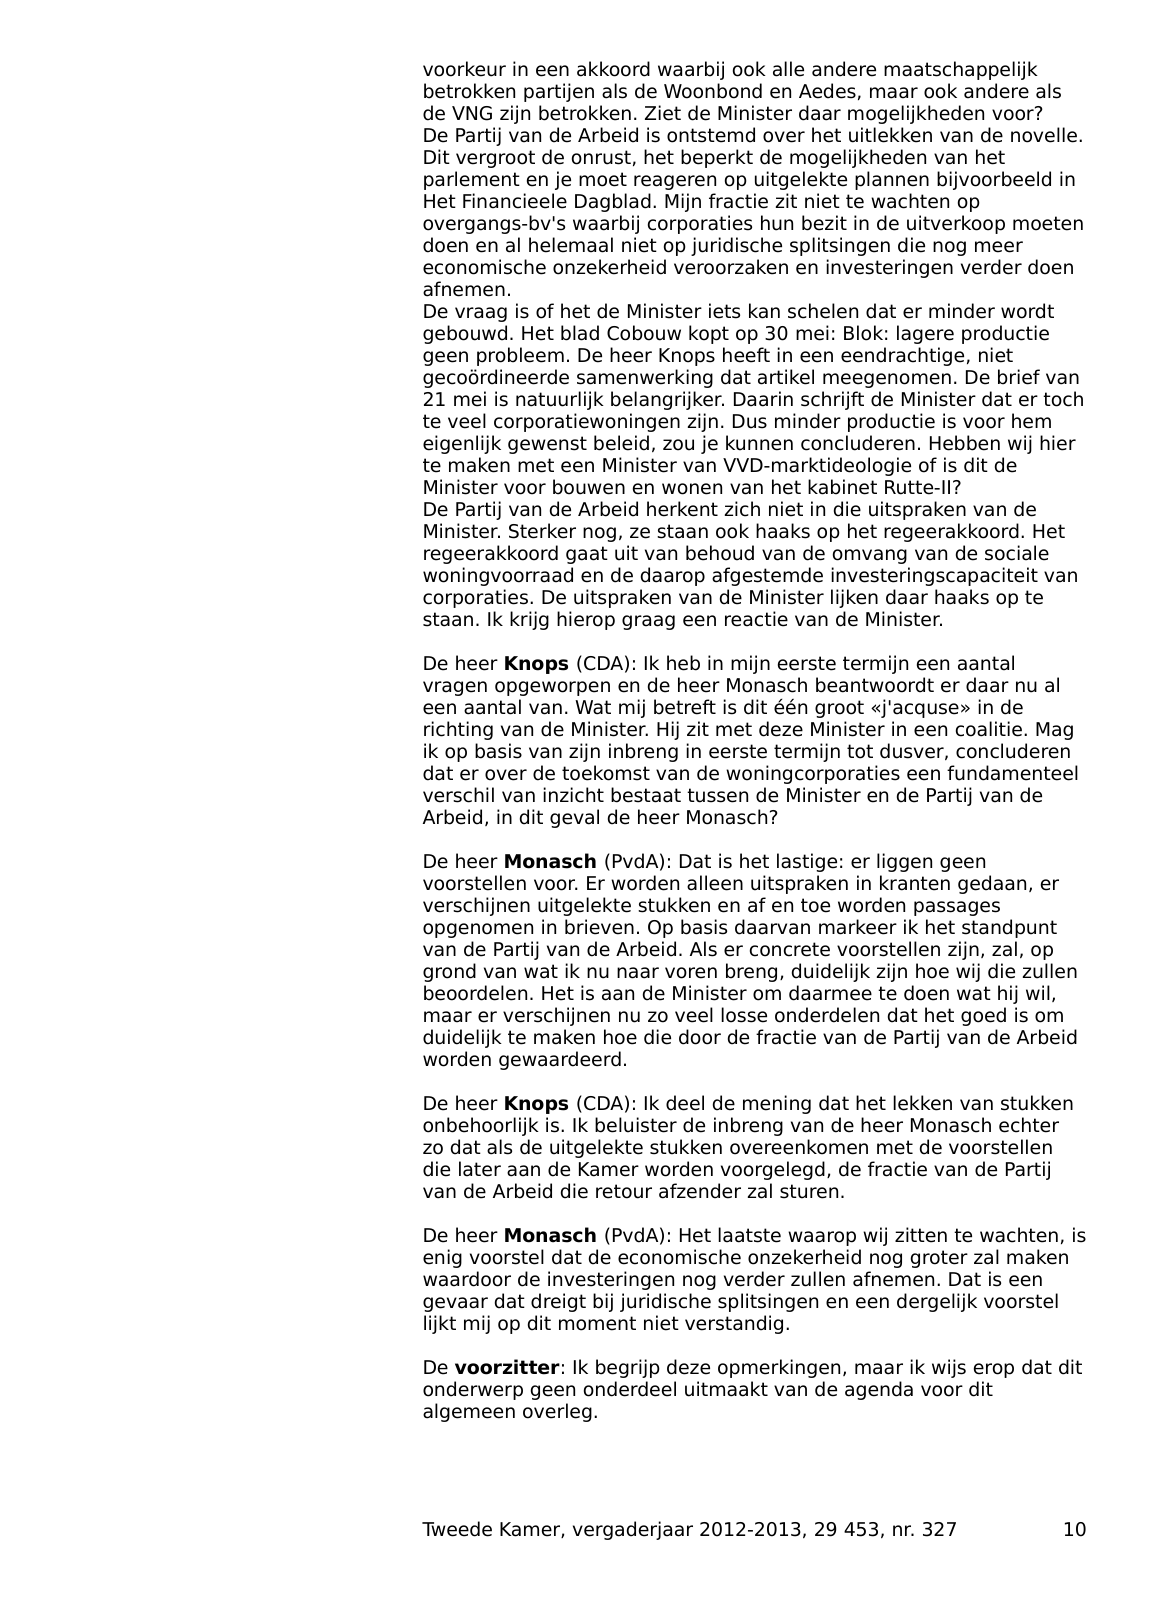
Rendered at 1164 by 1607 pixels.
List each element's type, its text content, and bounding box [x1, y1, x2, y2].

text De heer Knops (CDA): Ik heb in mijn eerste termijn een aantal vragen opgeworpen en de heer Monasch beantwoordt er daar nu al een aantal van. Wat mij betreft is dit één groot «j'acquse» in de richting van de Minister. Hij zit met deze Minister in een coalitie. Mag ik op basis van zijn inbreng in eerste termijn tot dusver, concluderen dat er over de toekomst van de woningcorporaties een fundamenteel verschil van inzicht bestaat tussen de Minister en de Partij van de Arbeid, in dit geval de heer Monasch? [422, 653, 1087, 828]
text voorkeur in een akkoord waarbij ook alle andere maatschappelijk betrokken partijen als de Woonbond en Aedes, maar ook andere als de VNG zijn betrokken. Ziet de Minister daar mogelijkheden voor? [422, 59, 1087, 125]
text De Partij van de Arbeid is ontstemd over het uitlekken van de novelle. Dit vergroot de onrust, het beperkt de mogelijkheden van het parlement en je moet reageren op uitgelekte plannen bijvoorbeeld in Het Financieele Dagblad. Mijn fractie zit niet te wachten op overgangs-bv's waarbij corporaties hun bezit in de uitverkoop moeten doen en al helemaal niet op juridische splitsingen die nog meer economische onzekerheid veroorzaken en investeringen verder doen afnemen. [422, 125, 1087, 301]
text De heer Monasch (PvdA): Dat is het lastige: er liggen geen voorstellen voor. Er worden alleen uitspraken in kranten gedaan, er verschijnen uitgelekte stukken en af en toe worden passages opgenomen in brieven. Op basis daarvan markeer ik het standpunt van de Partij van de Arbeid. Als er concrete voorstellen zijn, zal, op grond van wat ik nu naar voren breng, duidelijk zijn hoe wij die zullen beoordelen. Het is aan de Minister om daarmee te doen wat hij wil, maar er verschijnen nu zo veel losse onderdelen dat het goed is om duidelijk te maken hoe die door de fractie van de Partij van de Arbeid worden gewaardeerd. [422, 851, 1087, 1071]
text De heer Knops (CDA): Ik deel de mening dat het lekken van stukken onbehoorlijk is. Ik beluister de inbreng van de heer Monasch echter zo dat als de uitgelekte stukken overeenkomen met de voorstellen die later aan de Kamer worden voorgelegd, de fractie van de Partij van de Arbeid die retour afzender zal sturen. [422, 1093, 1087, 1203]
text De voorzitter: Ik begrijp deze opmerkingen, maar ik wijs erop dat dit onderwerp geen onderdeel uitmaakt van de agenda voor dit algemeen overleg. [422, 1357, 1087, 1423]
text De Partij van de Arbeid herkent zich niet in die uitspraken van de Minister. Sterker nog, ze staan ook haaks op het regeerakkoord. Het regeerakkoord gaat uit van behoud van de omvang van de sociale woningvoorraad en de daarop afgestemde investeringscapaciteit van corporaties. De uitspraken van de Minister lijken daar haaks op te staan. Ik krijg hierop graag een reactie van de Minister. [422, 499, 1087, 631]
text De vraag is of het de Minister iets kan schelen dat er minder wordt gebouwd. Het blad Cobouw kopt op 30 mei: Blok: lagere productie geen probleem. De heer Knops heeft in een eendrachtige, niet gecoördineerde samenwerking dat artikel meegenomen. De brief van 21 mei is natuurlijk belangrijker. Daarin schrijft de Minister dat er toch te veel corporatiewoningen zijn. Dus minder productie is voor hem eigenlijk gewenst beleid, zou je kunnen concluderen. Hebben wij hier te maken met een Minister van VVD-marktideologie of is dit de Minister voor bouwen en wonen van het kabinet Rutte-II? [422, 301, 1087, 499]
text De heer Monasch (PvdA): Het laatste waarop wij zitten te wachten, is enig voorstel dat de economische onzekerheid nog groter zal maken waardoor de investeringen nog verder zullen afnemen. Dat is een gevaar dat dreigt bij juridische splitsingen en een dergelijk voorstel lijkt mij op dit moment niet verstandig. [422, 1225, 1087, 1335]
